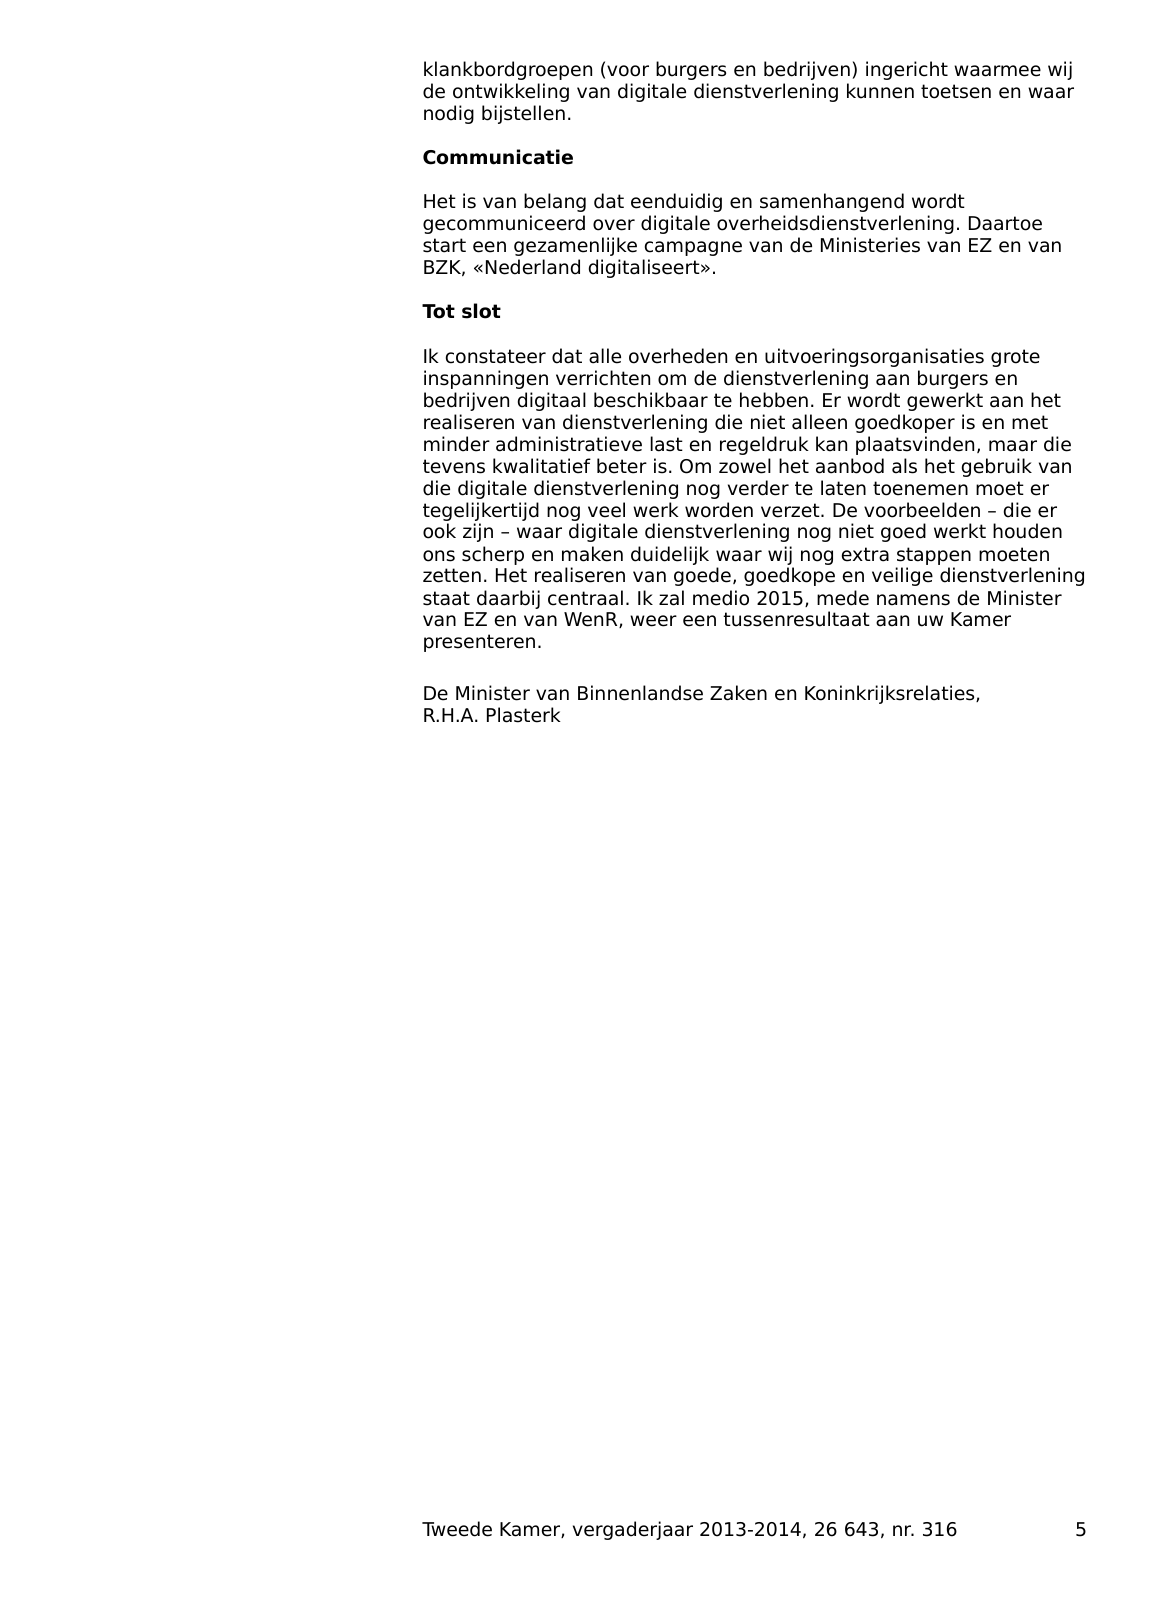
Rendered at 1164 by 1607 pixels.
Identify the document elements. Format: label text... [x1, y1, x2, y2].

text De Minister van Binnenlandse Zaken en Koninkrijksrelaties, R.H.A. Plasterk [422, 683, 1087, 727]
text Het is van belang dat eenduidig en samenhangend wordt gecommuniceerd over digitale overheidsdienstverlening. Daartoe start een gezamenlijke campagne van de Ministeries van EZ en van BZK, «Nederland digitaliseert». [422, 191, 1087, 279]
text Ik constateer dat alle overheden en uitvoeringsorganisaties grote inspanningen verrichten om de dienstverlening aan burgers en bedrijven digitaal beschikbaar te hebben. Er wordt gewerkt aan het realiseren van dienstverlening die niet alleen goedkoper is en met minder administratieve last en regeldruk kan plaatsvinden, maar die tevens kwalitatief beter is. Om zowel het aanbod als het gebruik van die digitale dienstverlening nog verder te laten toenemen moet er tegelijkertijd nog veel werk worden verzet. De voorbeelden – die er ook zijn – waar digitale dienstverlening nog niet goed werkt houden ons scherp en maken duidelijk waar wij nog extra stappen moeten zetten. Het realiseren van goede, goedkope en veilige dienstverlening staat daarbij centraal. Ik zal medio 2015, mede namens de Minister van EZ en van WenR, weer een tussenresultaat aan uw Kamer presenteren. [422, 346, 1087, 653]
text klankbordgroepen (voor burgers en bedrijven) ingericht waarmee wij de ontwikkeling van digitale dienstverlening kunnen toetsen en waar nodig bijstellen. [422, 59, 1087, 125]
subtitle Tot slot [422, 301, 1087, 323]
subtitle Communicatie [422, 147, 1087, 169]
